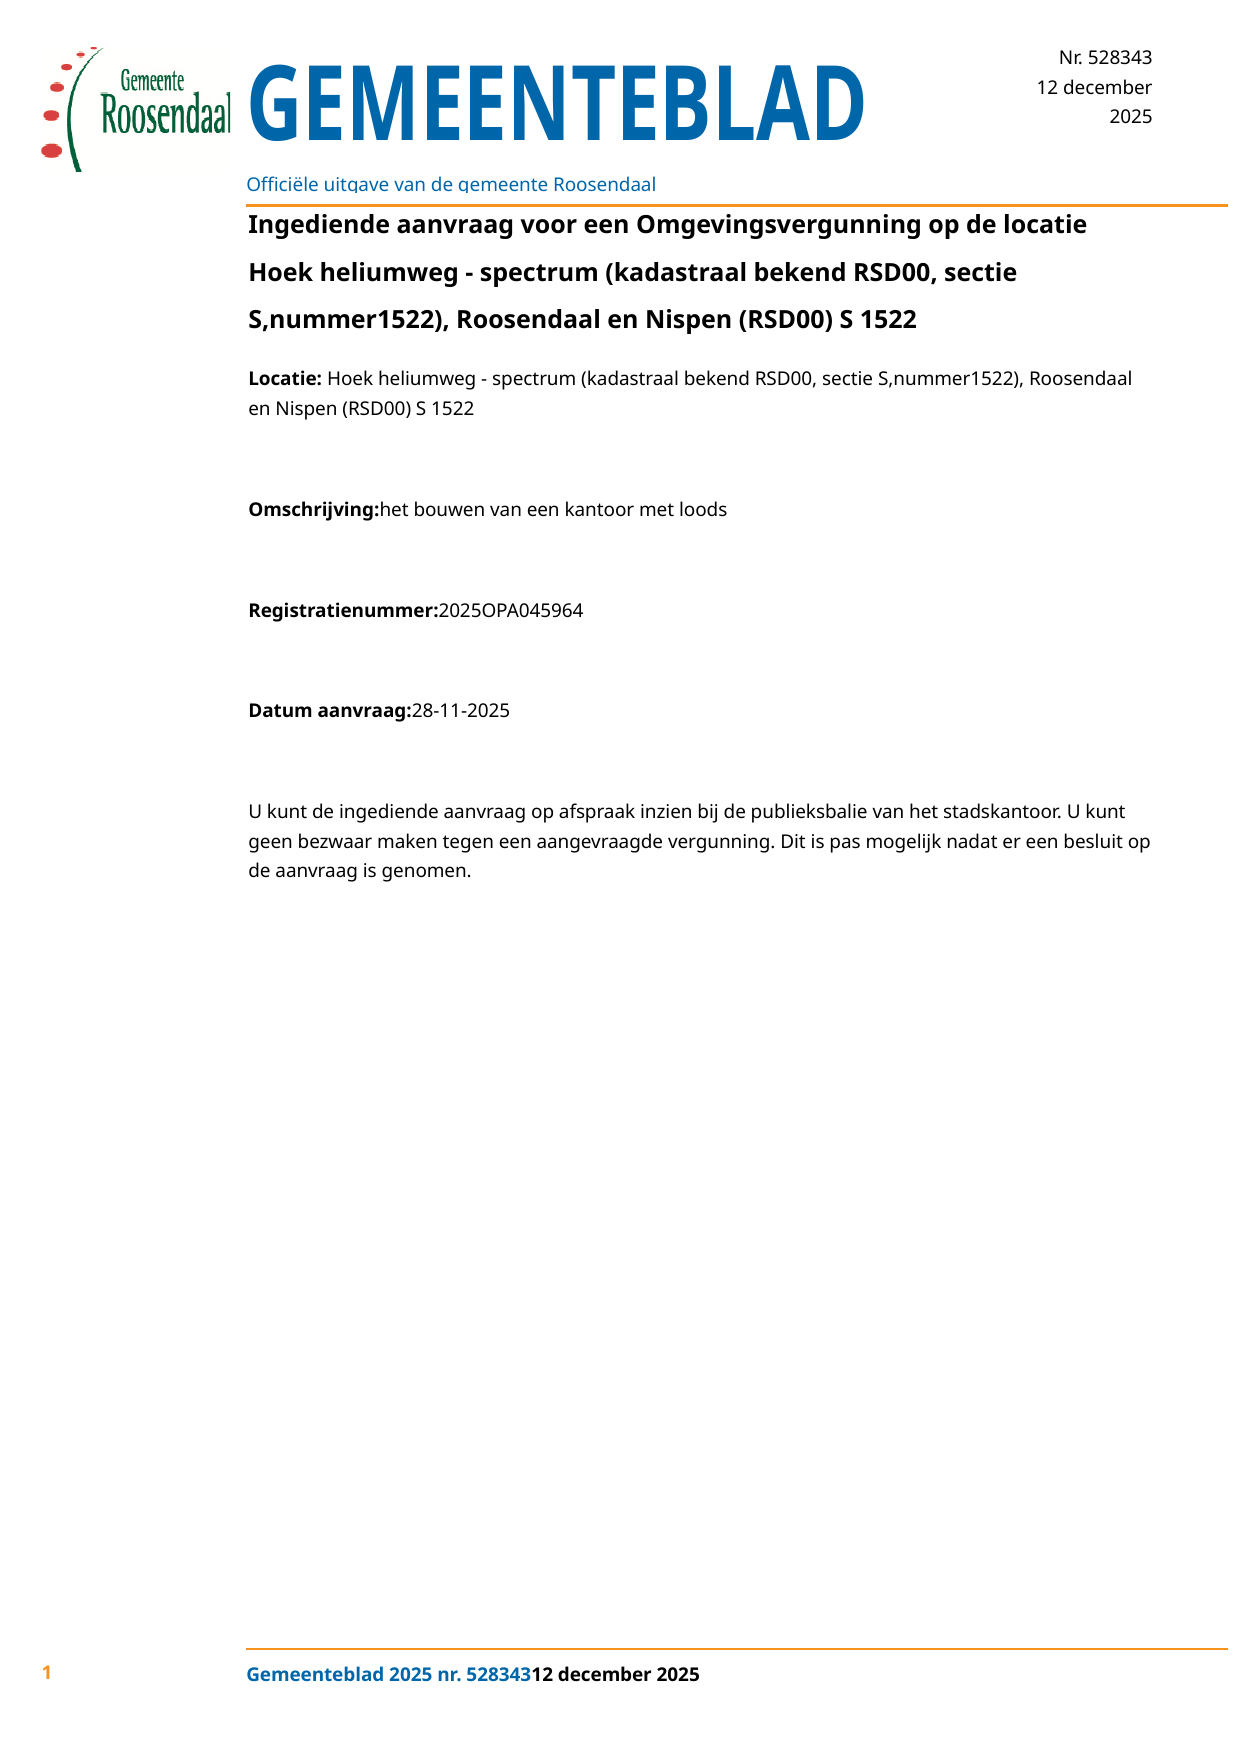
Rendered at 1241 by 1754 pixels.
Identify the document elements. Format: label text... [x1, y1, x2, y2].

text U kunt de ingediende aanvraag op afspraak inzien bij de publieksbalie van het stadskantoor. U kunt geen bezwaar maken tegen een aangevraagde vergunning. Dit is pas mogelijk nadat er een besluit op de aanvraag is genomen. [248, 798, 1152, 883]
picture [41, 47, 231, 172]
text Registratienummer:2025OPA045964 [248, 597, 1152, 622]
text Datum aanvraag:28-11-2025 [248, 698, 1152, 723]
text Ingediende aanvraag voor een Omgevingsvergunning op de locatie Hoek heliumweg - spectrum (kadastraal bekend RSD00, sectie S,nummer1522), Roosendaal en Nispen (RSD00) S 1522 [248, 207, 1152, 336]
text Locatie: Hoek heliumweg - spectrum (kadastraal bekend RSD00, sectie S,nummer1522), Roosendaal en Nispen (RSD00) S 1522 [248, 366, 1152, 421]
text Omschrijving:het bouwen van een kantoor met loods [248, 496, 1152, 522]
